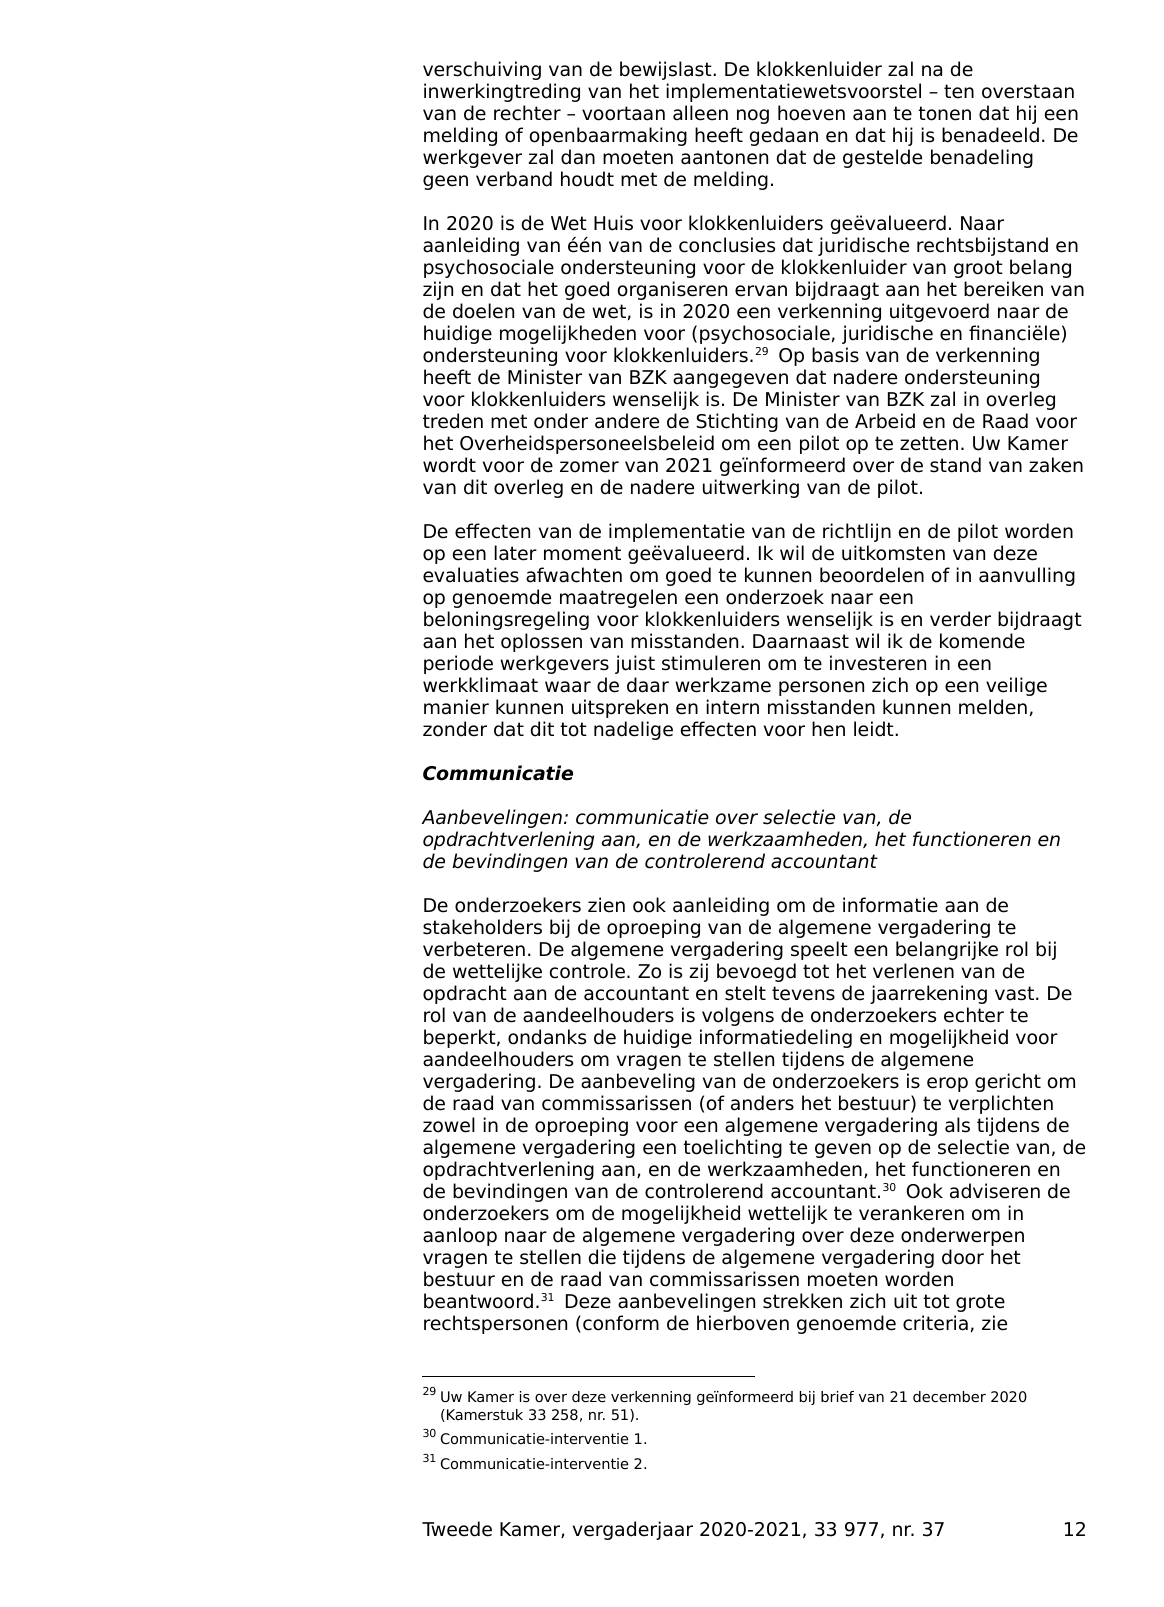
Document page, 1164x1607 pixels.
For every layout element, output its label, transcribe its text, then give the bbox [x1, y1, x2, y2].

text De effecten van de implementatie van de richtlijn en de pilot worden op een later moment geëvalueerd. Ik wil de uitkomsten van deze evaluaties afwachten om goed te kunnen beoordelen of in aanvulling op genoemde maatregelen een onderzoek naar een beloningsregeling voor klokkenluiders wenselijk is en verder bijdraagt aan het oplossen van misstanden. Daarnaast wil ik de komende periode werkgevers juist stimuleren om te investeren in een werkklimaat waar de daar werkzame personen zich op een veilige manier kunnen uitspreken en intern misstanden kunnen melden, zonder dat dit tot nadelige effecten voor hen leidt. [422, 521, 1087, 741]
text Communicatie-interventie 1. [422, 1427, 1087, 1449]
text De onderzoekers zien ook aanleiding om de informatie aan de stakeholders bij de oproeping van de algemene vergadering te verbeteren. De algemene vergadering speelt een belangrijke rol bij de wettelijke controle. Zo is zij bevoegd tot het verlenen van de opdracht aan de accountant en stelt tevens de jaarrekening vast. De rol van de aandeelhouders is volgens de onderzoekers echter te beperkt, ondanks de huidige informatiedeling en mogelijkheid voor aandeelhouders om vragen te stellen tijdens de algemene vergadering. De aanbeveling van de onderzoekers is erop gericht om de raad van commissarissen (of anders het bestuur) te verplichten zowel in de oproeping voor een algemene vergadering als tijdens de algemene vergadering een toelichting te geven op de selectie van, de opdrachtverlening aan, en de werkzaamheden, het functioneren en de bevindingen van de controlerend accountant. Ook adviseren de onderzoekers om de mogelijkheid wettelijk te verankeren om in aanloop naar de algemene vergadering over deze onderwerpen vragen te stellen die tijdens de algemene vergadering door het bestuur en de raad van commissarissen moeten worden beantwoord. Deze aanbevelingen strekken zich uit tot grote rechtspersonen (conform de hierboven genoemde criteria, zie [422, 895, 1087, 1335]
text Communicatie-interventie 2. [422, 1452, 1087, 1474]
text In 2020 is de Wet Huis voor klokkenluiders geëvalueerd. Naar aanleiding van één van de conclusies dat juridische rechtsbijstand en psychosociale ondersteuning voor de klokkenluider van groot belang zijn en dat het goed organiseren ervan bijdraagt aan het bereiken van de doelen van de wet, is in 2020 een verkenning uitgevoerd naar de huidige mogelijkheden voor (psychosociale, juridische en financiële) ondersteuning voor klokkenluiders. Op basis van de verkenning heeft de Minister van BZK aangegeven dat nadere ondersteuning voor klokkenluiders wenselijk is. De Minister van BZK zal in overleg treden met onder andere de Stichting van de Arbeid en de Raad voor het Overheidspersoneelsbeleid om een pilot op te zetten. Uw Kamer wordt voor de zomer van 2021 geïnformeerd over de stand van zaken van dit overleg en de nadere uitwerking van de pilot. [422, 213, 1087, 499]
text verschuiving van de bewijslast. De klokkenluider zal na de inwerkingtreding van het implementatiewetsvoorstel – ten overstaan van de rechter – voortaan alleen nog hoeven aan te tonen dat hij een melding of openbaarmaking heeft gedaan en dat hij is benadeeld. De werkgever zal dan moeten aantonen dat de gestelde benadeling geen verband houdt met de melding. [422, 59, 1087, 191]
subtitle Communicatie [422, 763, 1087, 785]
text Uw Kamer is over deze verkenning geïnformeerd bij brief van 21 december 2020 (Kamerstuk 33 258, nr. 51). [422, 1385, 1087, 1424]
subtitle Aanbevelingen: communicatie over selectie van, de opdrachtverlening aan, en de werkzaamheden, het functioneren en de bevindingen van de controlerend accountant [422, 807, 1087, 873]
